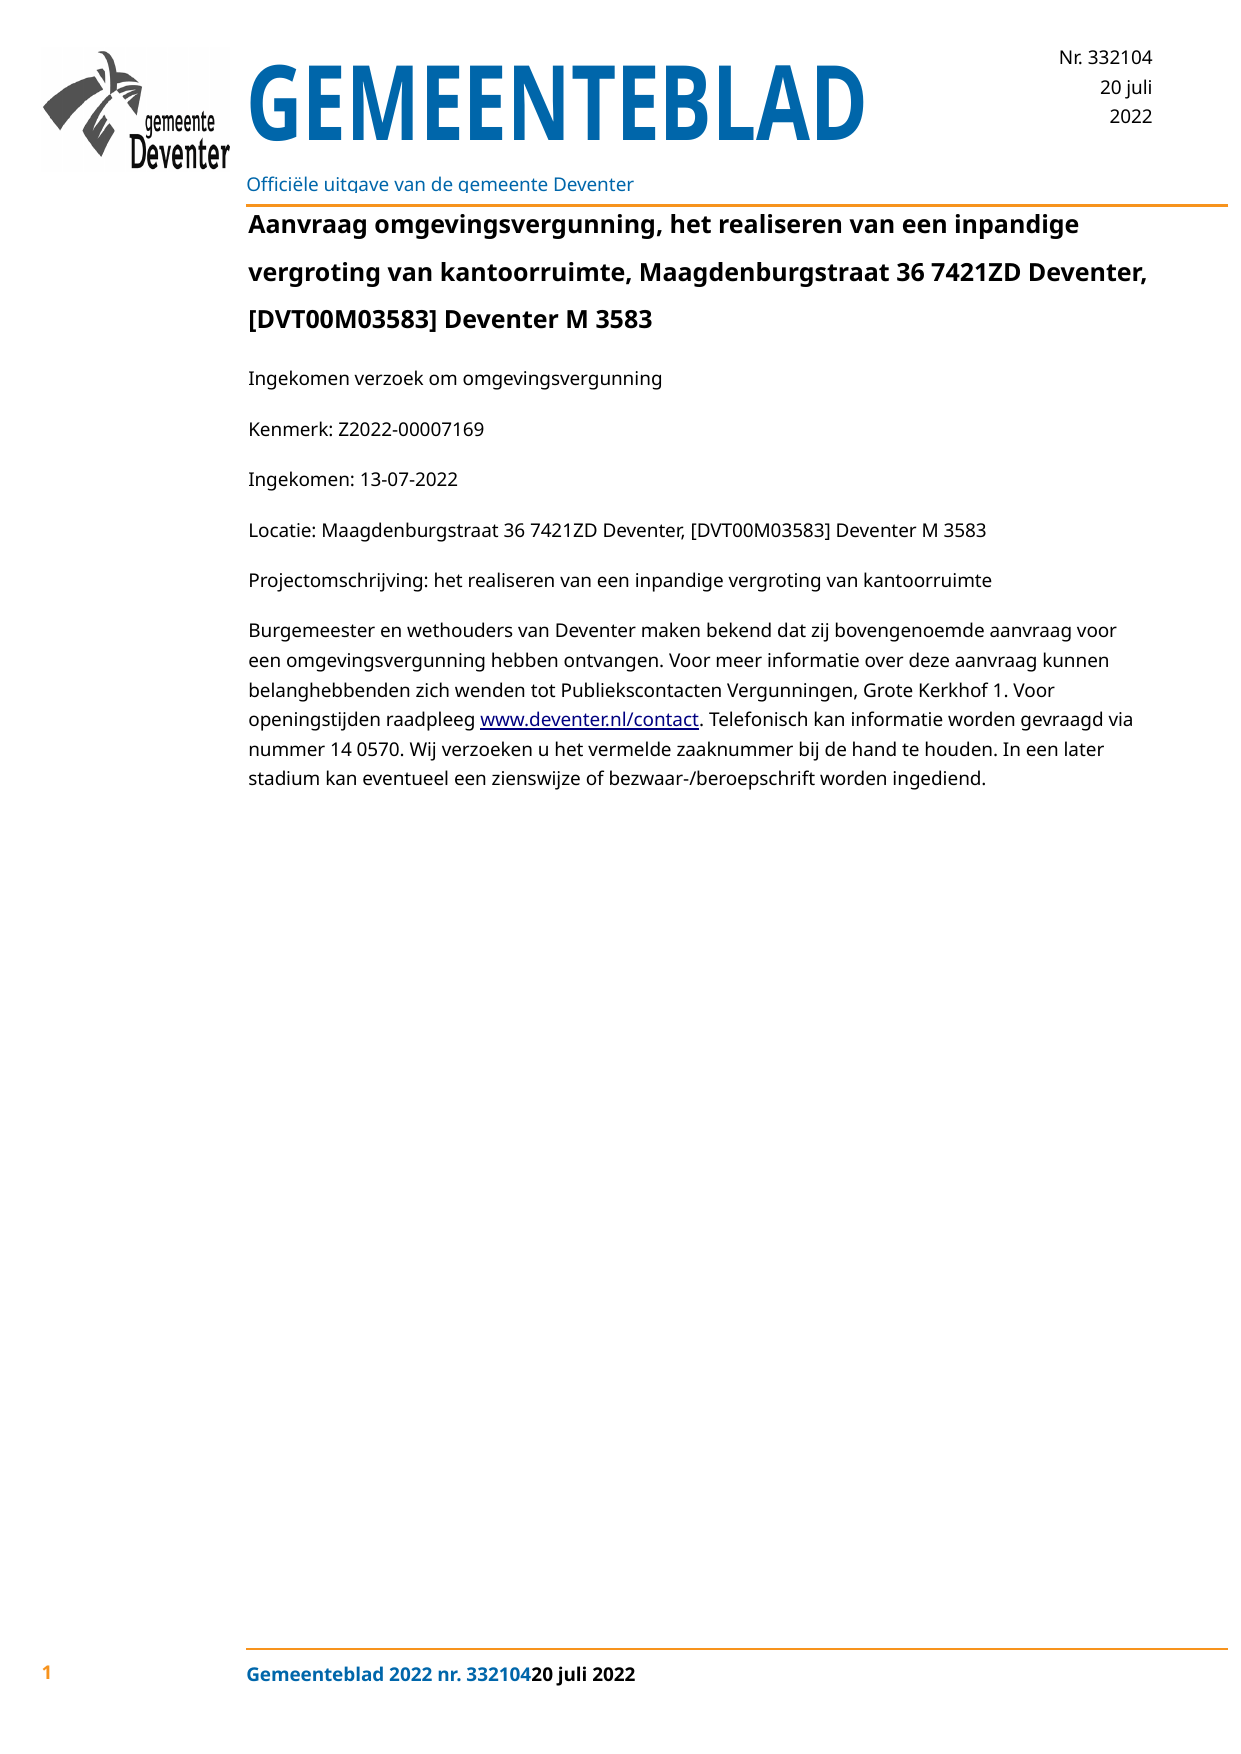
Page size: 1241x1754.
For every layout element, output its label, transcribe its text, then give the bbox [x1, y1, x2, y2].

text Locatie: Maagdenburgstraat 36 7421ZD Deventer, [DVT00M03583] Deventer M 3583 [248, 517, 1152, 542]
text Ingekomen: 13-07-2022 [248, 466, 1152, 492]
picture [41, 47, 231, 172]
text Ingekomen verzoek om omgevingsvergunning [248, 366, 1152, 391]
text Burgemeester en wethouders van Deventer maken bekend dat zij bovengenoemde aanvraag voor een omgevingsvergunning hebben ontvangen. Voor meer informatie over deze aanvraag kunnen belanghebbenden zich wenden tot Publiekscontacten Vergunningen, Grote Kerkhof 1. Voor openingstijden raadpleeg www.deventer.nl/contact. Telefonisch kan informatie worden gevraagd via nummer 14 0570. Wij verzoeken u het vermelde zaaknummer bij de hand te houden. In een later stadium kan eventueel een zienswijze of bezwaar-/beroepschrift worden ingediend. [248, 618, 1152, 791]
text Projectomschrijving: het realiseren van een inpandige vergroting van kantoorruimte [248, 567, 1152, 593]
text Kenmerk: Z2022-00007169 [248, 416, 1152, 442]
text Aanvraag omgevingsvergunning, het realiseren van een inpandige vergroting van kantoorruimte, Maagdenburgstraat 36 7421ZD Deventer, [DVT00M03583] Deventer M 3583 [248, 207, 1152, 336]
